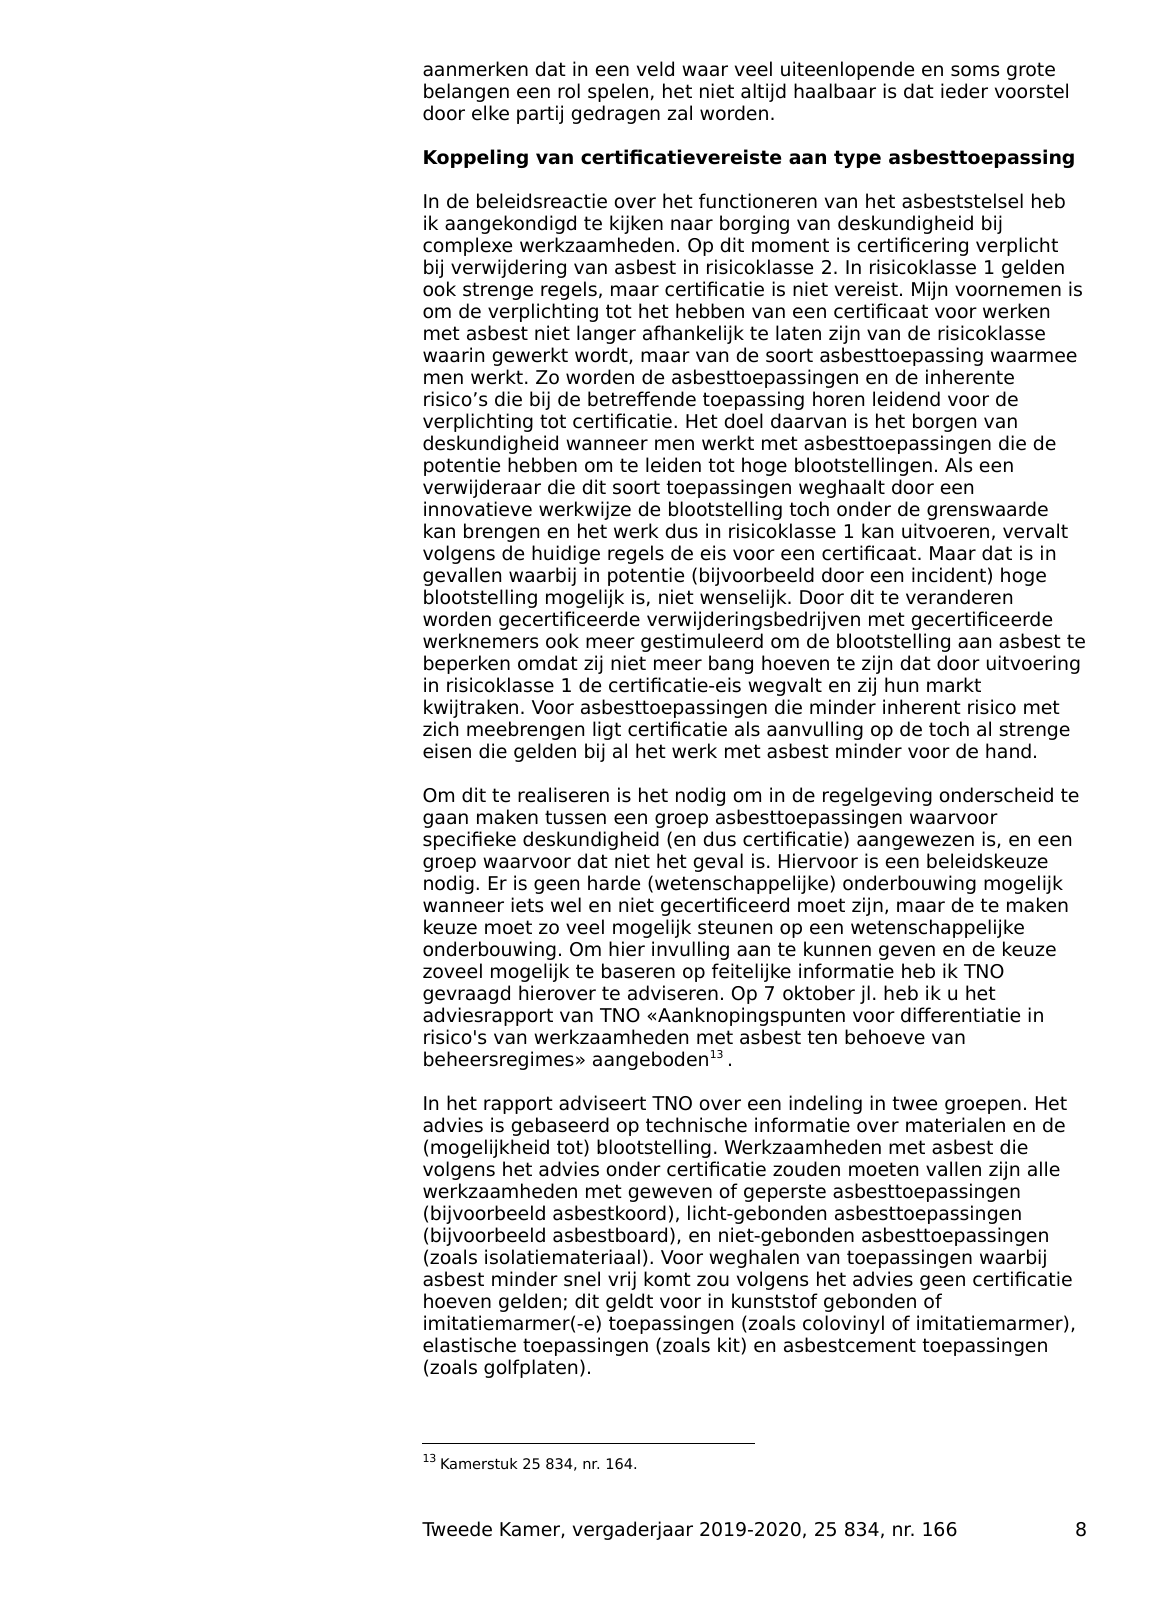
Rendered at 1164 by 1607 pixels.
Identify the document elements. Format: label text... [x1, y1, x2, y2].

text Kamerstuk 25 834, nr. 164. [422, 1452, 1087, 1474]
text In de beleidsreactie over het functioneren van het asbeststelsel heb ik aangekondigd te kijken naar borging van deskundigheid bij complexe werkzaamheden. Op dit moment is certificering verplicht bij verwijdering van asbest in risicoklasse 2. In risicoklasse 1 gelden ook strenge regels, maar certificatie is niet vereist. Mijn voornemen is om de verplichting tot het hebben van een certificaat voor werken met asbest niet langer afhankelijk te laten zijn van de risicoklasse waarin gewerkt wordt, maar van de soort asbesttoepassing waarmee men werkt. Zo worden de asbesttoepassingen en de inherente risico’s die bij de betreffende toepassing horen leidend voor de verplichting tot certificatie. Het doel daarvan is het borgen van deskundigheid wanneer men werkt met asbesttoepassingen die de potentie hebben om te leiden tot hoge blootstellingen. Als een verwijderaar die dit soort toepassingen weghaalt door een innovatieve werkwijze de blootstelling toch onder de grenswaarde kan brengen en het werk dus in risicoklasse 1 kan uitvoeren, vervalt volgens de huidige regels de eis voor een certificaat. Maar dat is in gevallen waarbij in potentie (bijvoorbeeld door een incident) hoge blootstelling mogelijk is, niet wenselijk. Door dit te veranderen worden gecertificeerde verwijderingsbedrijven met gecertificeerde werknemers ook meer gestimuleerd om de blootstelling aan asbest te beperken omdat zij niet meer bang hoeven te zijn dat door uitvoering in risicoklasse 1 de certificatie-eis wegvalt en zij hun markt kwijtraken. Voor asbesttoepassingen die minder inherent risico met zich meebrengen ligt certificatie als aanvulling op de toch al strenge eisen die gelden bij al het werk met asbest minder voor de hand. [422, 191, 1087, 763]
text In het rapport adviseert TNO over een indeling in twee groepen. Het advies is gebaseerd op technische informatie over materialen en de (mogelijkheid tot) blootstelling. Werkzaamheden met asbest die volgens het advies onder certificatie zouden moeten vallen zijn alle werkzaamheden met geweven of geperste asbesttoepassingen (bijvoorbeeld asbestkoord), licht-gebonden asbesttoepassingen (bijvoorbeeld asbestboard), en niet-gebonden asbesttoepassingen (zoals isolatiemateriaal). Voor weghalen van toepassingen waarbij asbest minder snel vrij komt zou volgens het advies geen certificatie hoeven gelden; dit geldt voor in kunststof gebonden of imitatiemarmer(-e) toepassingen (zoals colovinyl of imitatiemarmer), elastische toepassingen (zoals kit) en asbestcement toepassingen (zoals golfplaten). [422, 1093, 1087, 1379]
text aanmerken dat in een veld waar veel uiteenlopende en soms grote belangen een rol spelen, het niet altijd haalbaar is dat ieder voorstel door elke partij gedragen zal worden. [422, 59, 1087, 125]
subtitle Koppeling van certificatievereiste aan type asbesttoepassing [422, 147, 1087, 169]
text Om dit te realiseren is het nodig om in de regelgeving onderscheid te gaan maken tussen een groep asbesttoepassingen waarvoor specifieke deskundigheid (en dus certificatie) aangewezen is, en een groep waarvoor dat niet het geval is. Hiervoor is een beleidskeuze nodig. Er is geen harde (wetenschappelijke) onderbouwing mogelijk wanneer iets wel en niet gecertificeerd moet zijn, maar de te maken keuze moet zo veel mogelijk steunen op een wetenschappelijke onderbouwing. Om hier invulling aan te kunnen geven en de keuze zoveel mogelijk te baseren op feitelijke informatie heb ik TNO gevraagd hierover te adviseren. Op 7 oktober jl. heb ik u het adviesrapport van TNO «Aanknopingspunten voor differentiatie in risico's van werkzaamheden met asbest ten behoeve van beheersregimes» aangeboden. [422, 785, 1087, 1071]
